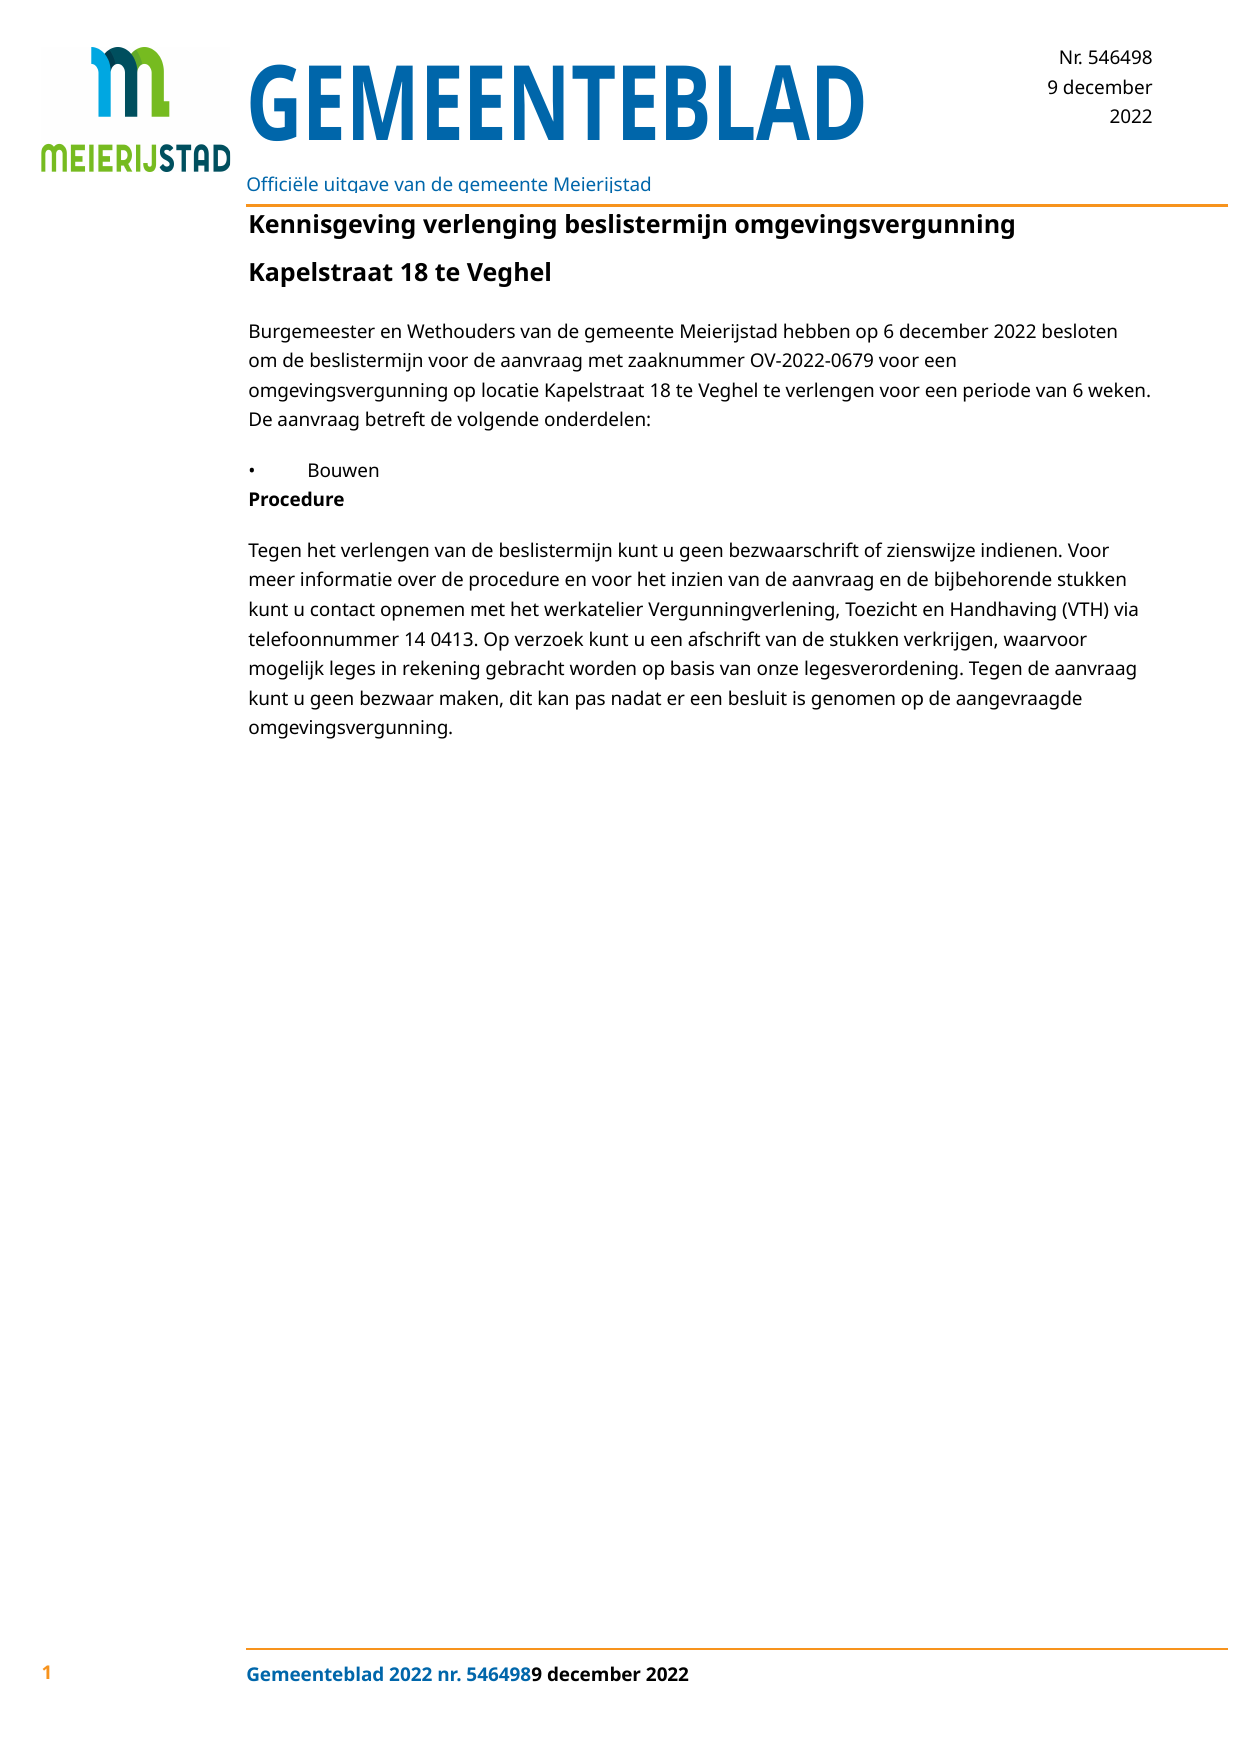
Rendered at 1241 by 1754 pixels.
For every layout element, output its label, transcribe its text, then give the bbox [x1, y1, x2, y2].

text Tegen het verlengen van de beslistermijn kunt u geen bezwaarschrift of zienswijze indienen. Voor meer informatie over de procedure en voor het inzien van de aanvraag en de bijbehorende stukken kunt u contact opnemen met het werkatelier Vergunningverlening, Toezicht en Handhaving (VTH) via telefoonnummer 14 0413. Op verzoek kunt u een afschrift van de stukken verkrijgen, waarvoor mogelijk leges in rekening gebracht worden op basis van onze legesverordening. Tegen de aanvraag kunt u geen bezwaar maken, dit kan pas nadat er een besluit is genomen op de aangevraagde omgevingsvergunning. [248, 537, 1152, 740]
text Kennisgeving verlenging beslistermijn omgevingsvergunning Kapelstraat 18 te Veghel [248, 207, 1152, 288]
list Bouwen [248, 457, 1152, 483]
text Burgemeester en Wethouders van de gemeente Meierijstad hebben op 6 december 2022 besloten om de beslistermijn voor de aanvraag met zaaknummer OV-2022-0679 voor een omgevingsvergunning op locatie Kapelstraat 18 te Veghel te verlengen voor een periode van 6 weken. De aanvraag betreft de volgende onderdelen: [248, 318, 1152, 432]
picture [41, 47, 231, 172]
text Procedure [248, 487, 1152, 512]
